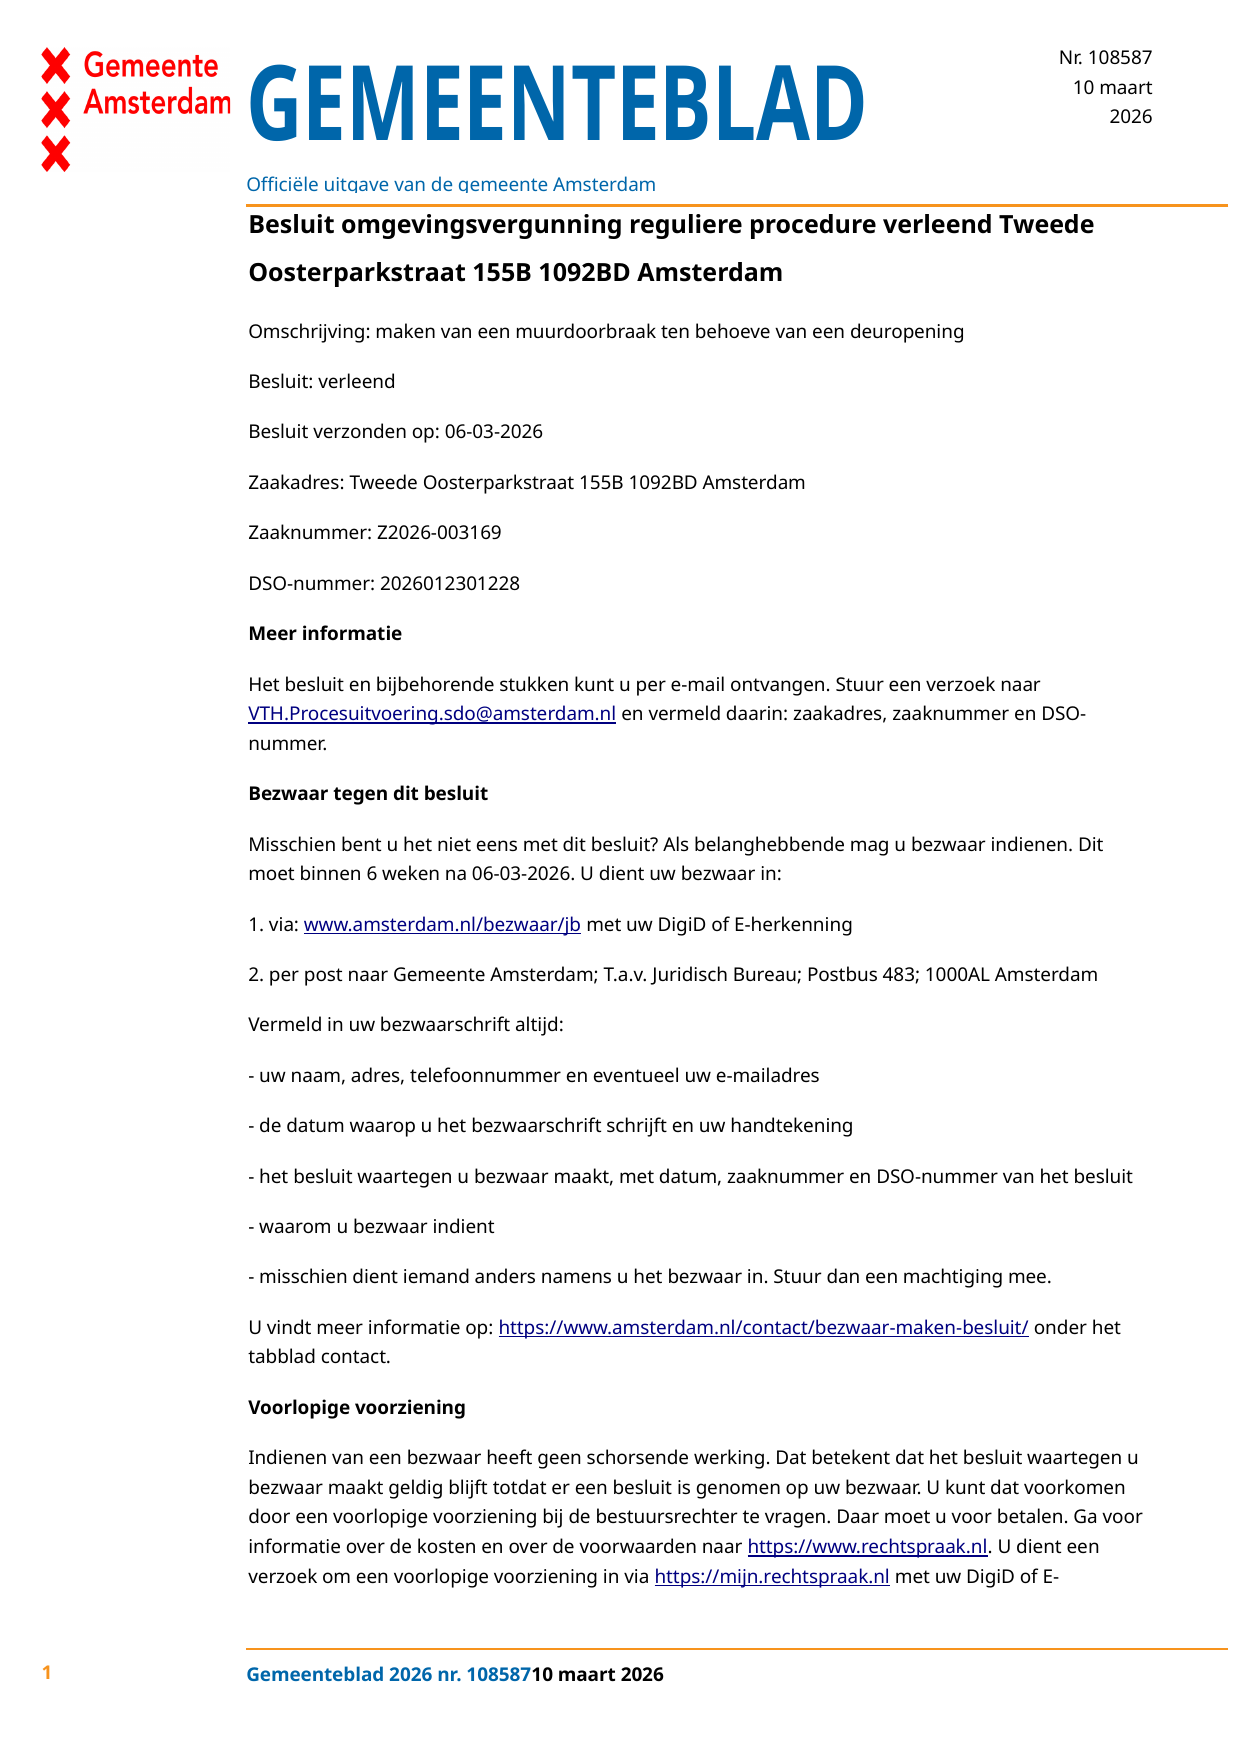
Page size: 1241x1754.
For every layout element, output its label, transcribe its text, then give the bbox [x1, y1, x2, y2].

text Meer informatie [248, 620, 1152, 646]
text Besluit: verleend [248, 368, 1152, 394]
text Voorlopige voorziening [248, 1394, 1152, 1420]
text Besluit verzonden op: 06-03-2026 [248, 419, 1152, 444]
text Zaaknummer: Z2026-003169 [248, 519, 1152, 545]
text Besluit omgevingsvergunning reguliere procedure verleend Tweede Oosterparkstraat 155B 1092BD Amsterdam [248, 207, 1152, 288]
text Misschien bent u het niet eens met dit besluit? Als belanghebbende mag u bezwaar indienen. Dit moet binnen 6 weken na 06-03-2026. U dient uw bezwaar in: [248, 831, 1152, 886]
text Bezwaar tegen dit besluit [248, 780, 1152, 806]
text U vindt meer informatie op: https://www.amsterdam.nl/contact/bezwaar-maken-besluit/ onder het tabblad contact. [248, 1314, 1152, 1369]
text Het besluit en bijbehorende stukken kunt u per e-mail ontvangen. Stuur een verzoek naar VTH.Procesuitvoering.sdo@amsterdam.nl en vermeld daarin: zaakadres, zaaknummer en DSO-nummer. [248, 671, 1152, 756]
text DSO-nummer: 2026012301228 [248, 570, 1152, 596]
text 1. via: www.amsterdam.nl/bezwaar/jb met uw DigiD of E-herkenning [248, 911, 1152, 937]
text Omschrijving: maken van een muurdoorbraak ten behoeve van een deuropening [248, 318, 1152, 344]
text Zaakadres: Tweede Oosterparkstraat 155B 1092BD Amsterdam [248, 469, 1152, 495]
text Vermeld in uw bezwaarschrift altijd: [248, 1012, 1152, 1037]
text - misschien dient iemand anders namens u het bezwaar in. Stuur dan een machtiging mee. [248, 1264, 1152, 1289]
picture [41, 47, 231, 172]
text - waarom u bezwaar indient [248, 1213, 1152, 1239]
text 2. per post naar Gemeente Amsterdam; T.a.v. Juridisch Bureau; Postbus 483; 1000AL Amsterdam [248, 961, 1152, 987]
text - uw naam, adres, telefoonnummer en eventueel uw e-mailadres [248, 1062, 1152, 1088]
text Indienen van een bezwaar heeft geen schorsende werking. Dat betekent dat het besluit waartegen u bezwaar maakt geldig blijft totdat er een besluit is genomen op uw bezwaar. U kunt dat voorkomen door een voorlopige voorziening bij de bestuursrechter te vragen. Daar moet u voor betalen. Ga voor informatie over de kosten en over de voorwaarden naar https://www.rechtspraak.nl. U dient een verzoek om een voorlopige voorziening in via https://mijn.rechtspraak.nl met uw DigiD of E- [248, 1444, 1152, 1589]
text - de datum waarop u het bezwaarschrift schrijft en uw handtekening [248, 1112, 1152, 1138]
text - het besluit waartegen u bezwaar maakt, met datum, zaaknummer en DSO-nummer van het besluit [248, 1163, 1152, 1189]
